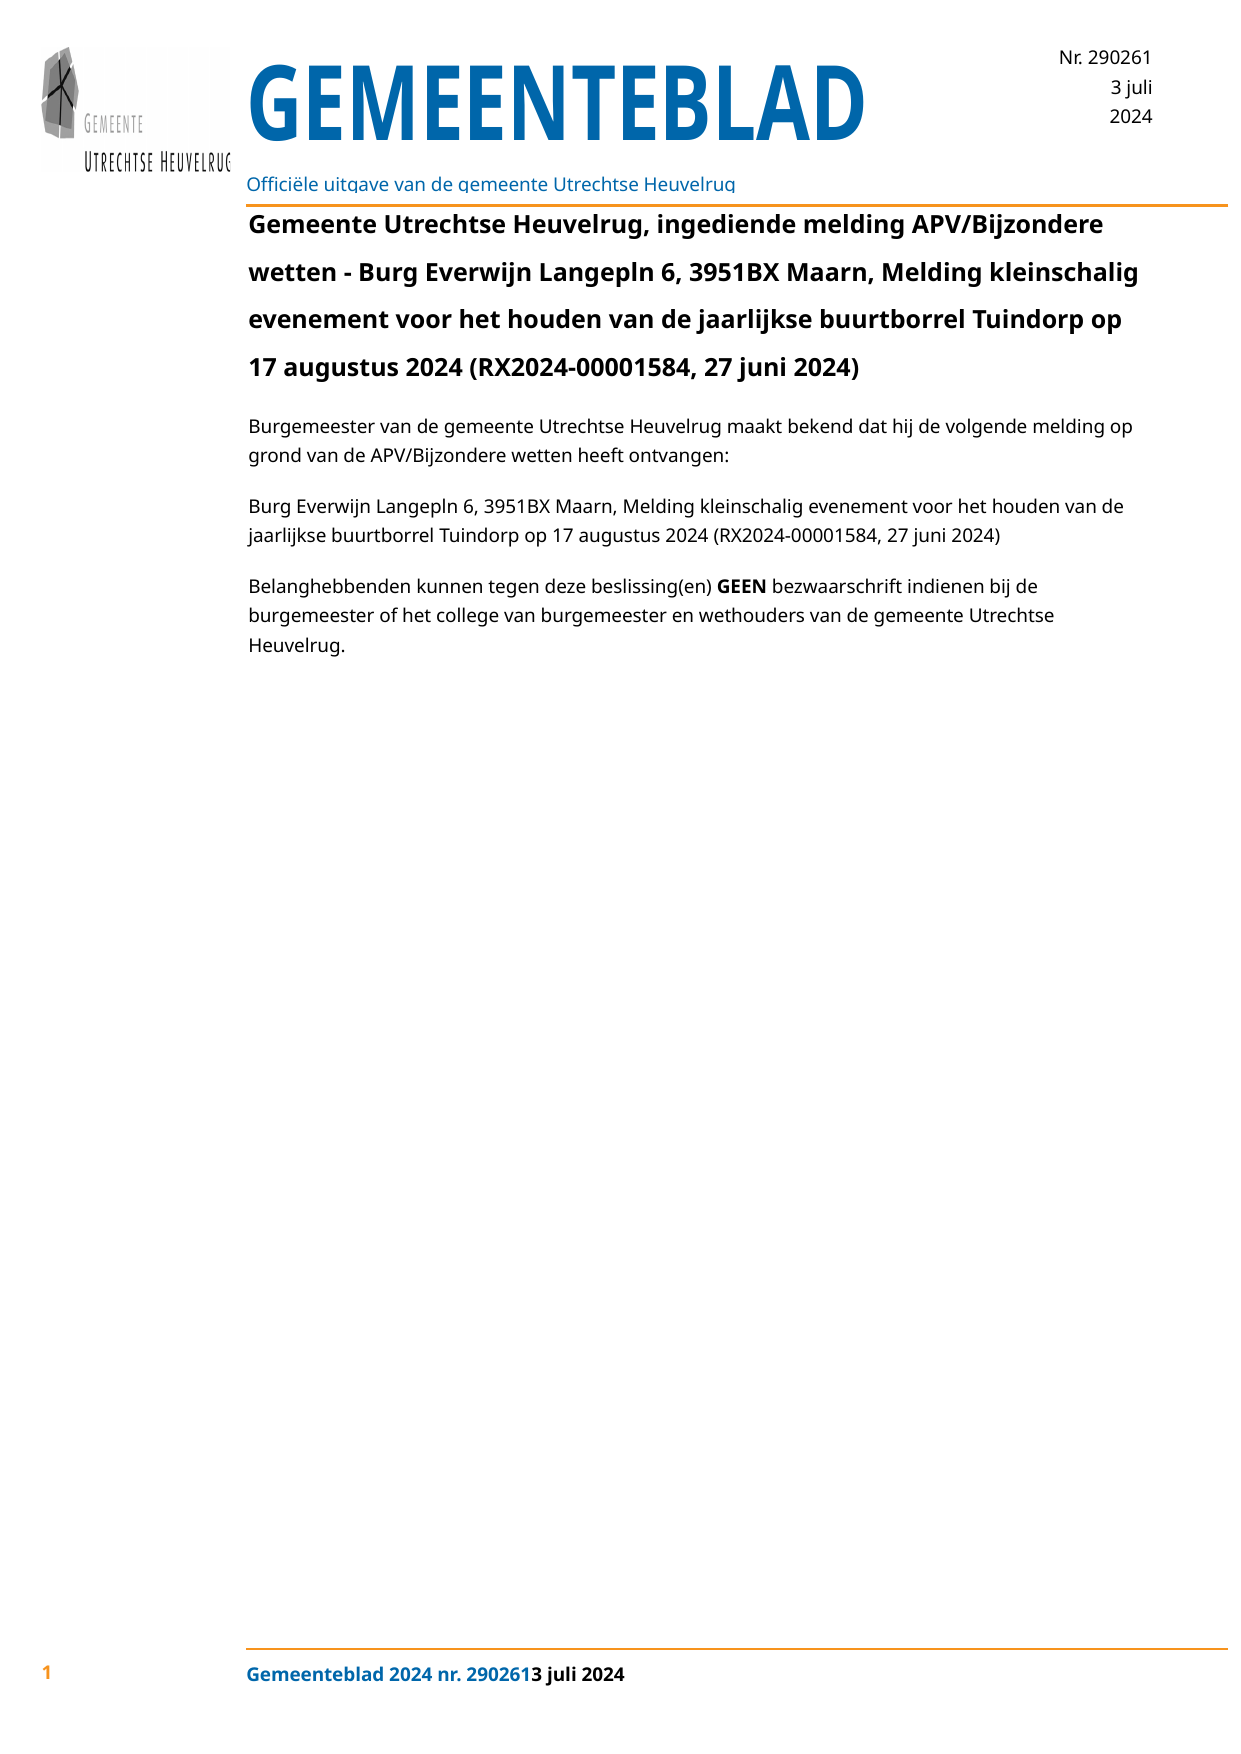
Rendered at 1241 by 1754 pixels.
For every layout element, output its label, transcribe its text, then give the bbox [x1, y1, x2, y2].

text Belanghebbenden kunnen tegen deze beslissing(en) GEEN bezwaarschrift indienen bij de burgemeester of het college van burgemeester en wethouders van de gemeente Utrechtse Heuvelrug. [248, 573, 1152, 658]
text Burgemeester van de gemeente Utrechtse Heuvelrug maakt bekend dat hij de volgende melding op grond van de APV/Bijzondere wetten heeft ontvangen: [248, 413, 1152, 468]
picture [41, 47, 231, 172]
text Gemeente Utrechtse Heuvelrug, ingediende melding APV/Bijzondere wetten - Burg Everwijn Langepln 6, 3951BX Maarn, Melding kleinschalig evenement voor het houden van de jaarlijkse buurtborrel Tuindorp op 17 augustus 2024 (RX2024-00001584, 27 juni 2024) [248, 207, 1152, 384]
text Burg Everwijn Langepln 6, 3951BX Maarn, Melding kleinschalig evenement voor het houden van de jaarlijkse buurtborrel Tuindorp op 17 augustus 2024 (RX2024-00001584, 27 juni 2024) [248, 493, 1152, 548]
